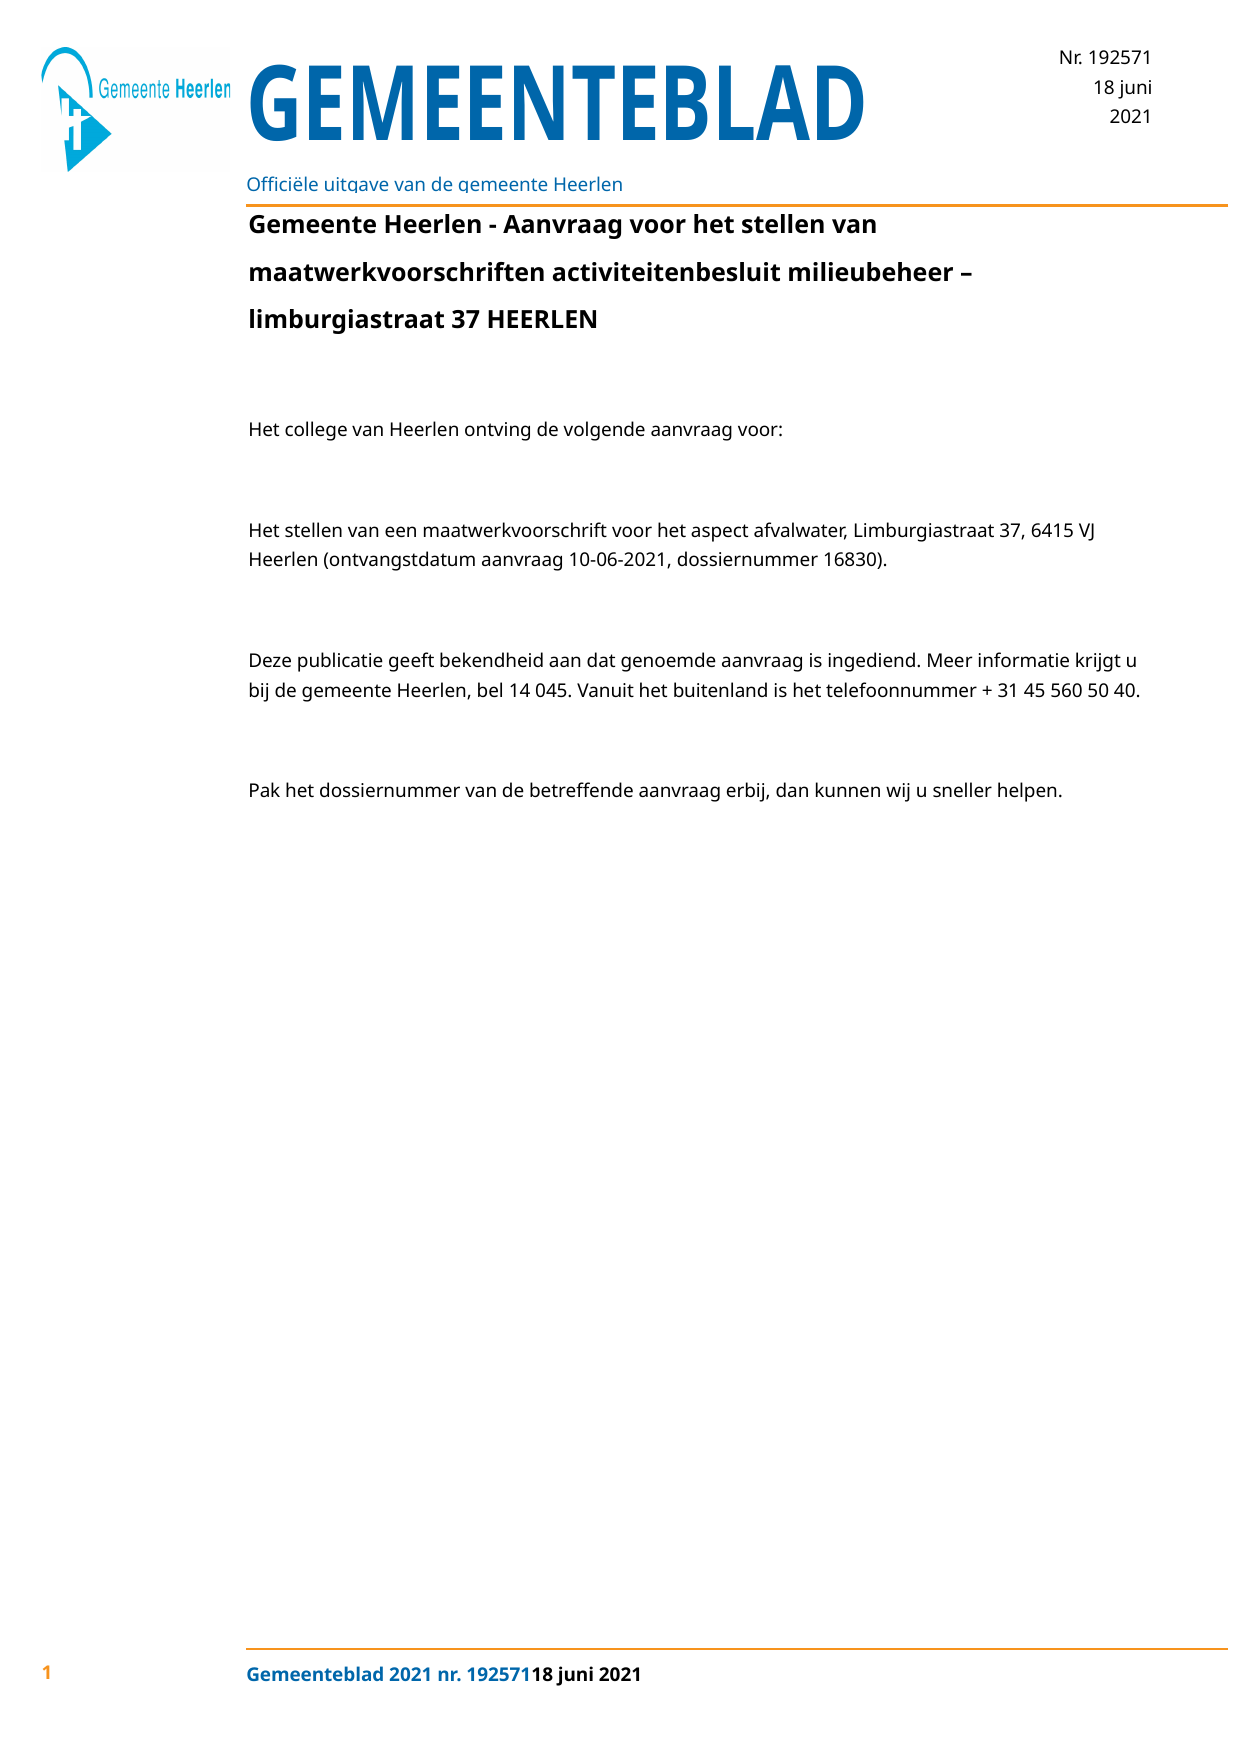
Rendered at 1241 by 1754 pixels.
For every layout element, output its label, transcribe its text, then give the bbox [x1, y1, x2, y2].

text Het stellen van een maatwerkvoorschrift voor het aspect afvalwater, Limburgiastraat 37, 6415 VJ Heerlen (ontvangstdatum aanvraag 10-06-2021, dossiernummer 16830). [248, 517, 1152, 572]
picture [41, 47, 231, 172]
picture [41, 47, 59, 70]
text Deze publicatie geeft bekendheid aan dat genoemde aanvraag is ingediend. Meer informatie krijgt u bij de gemeente Heerlen, bel 14 045. Vanuit het buitenland is het telefoonnummer + 31 45 560 50 40. [248, 647, 1152, 702]
text Gemeente Heerlen - Aanvraag voor het stellen van maatwerkvoorschriften activiteitenbesluit milieubeheer – limburgiastraat 37 HEERLEN [248, 207, 1152, 336]
text Pak het dossiernummer van de betreffende aanvraag erbij, dan kunnen wij u sneller helpen. [248, 778, 1152, 803]
text Het college van Heerlen ontving de volgende aanvraag voor: [248, 416, 1152, 442]
